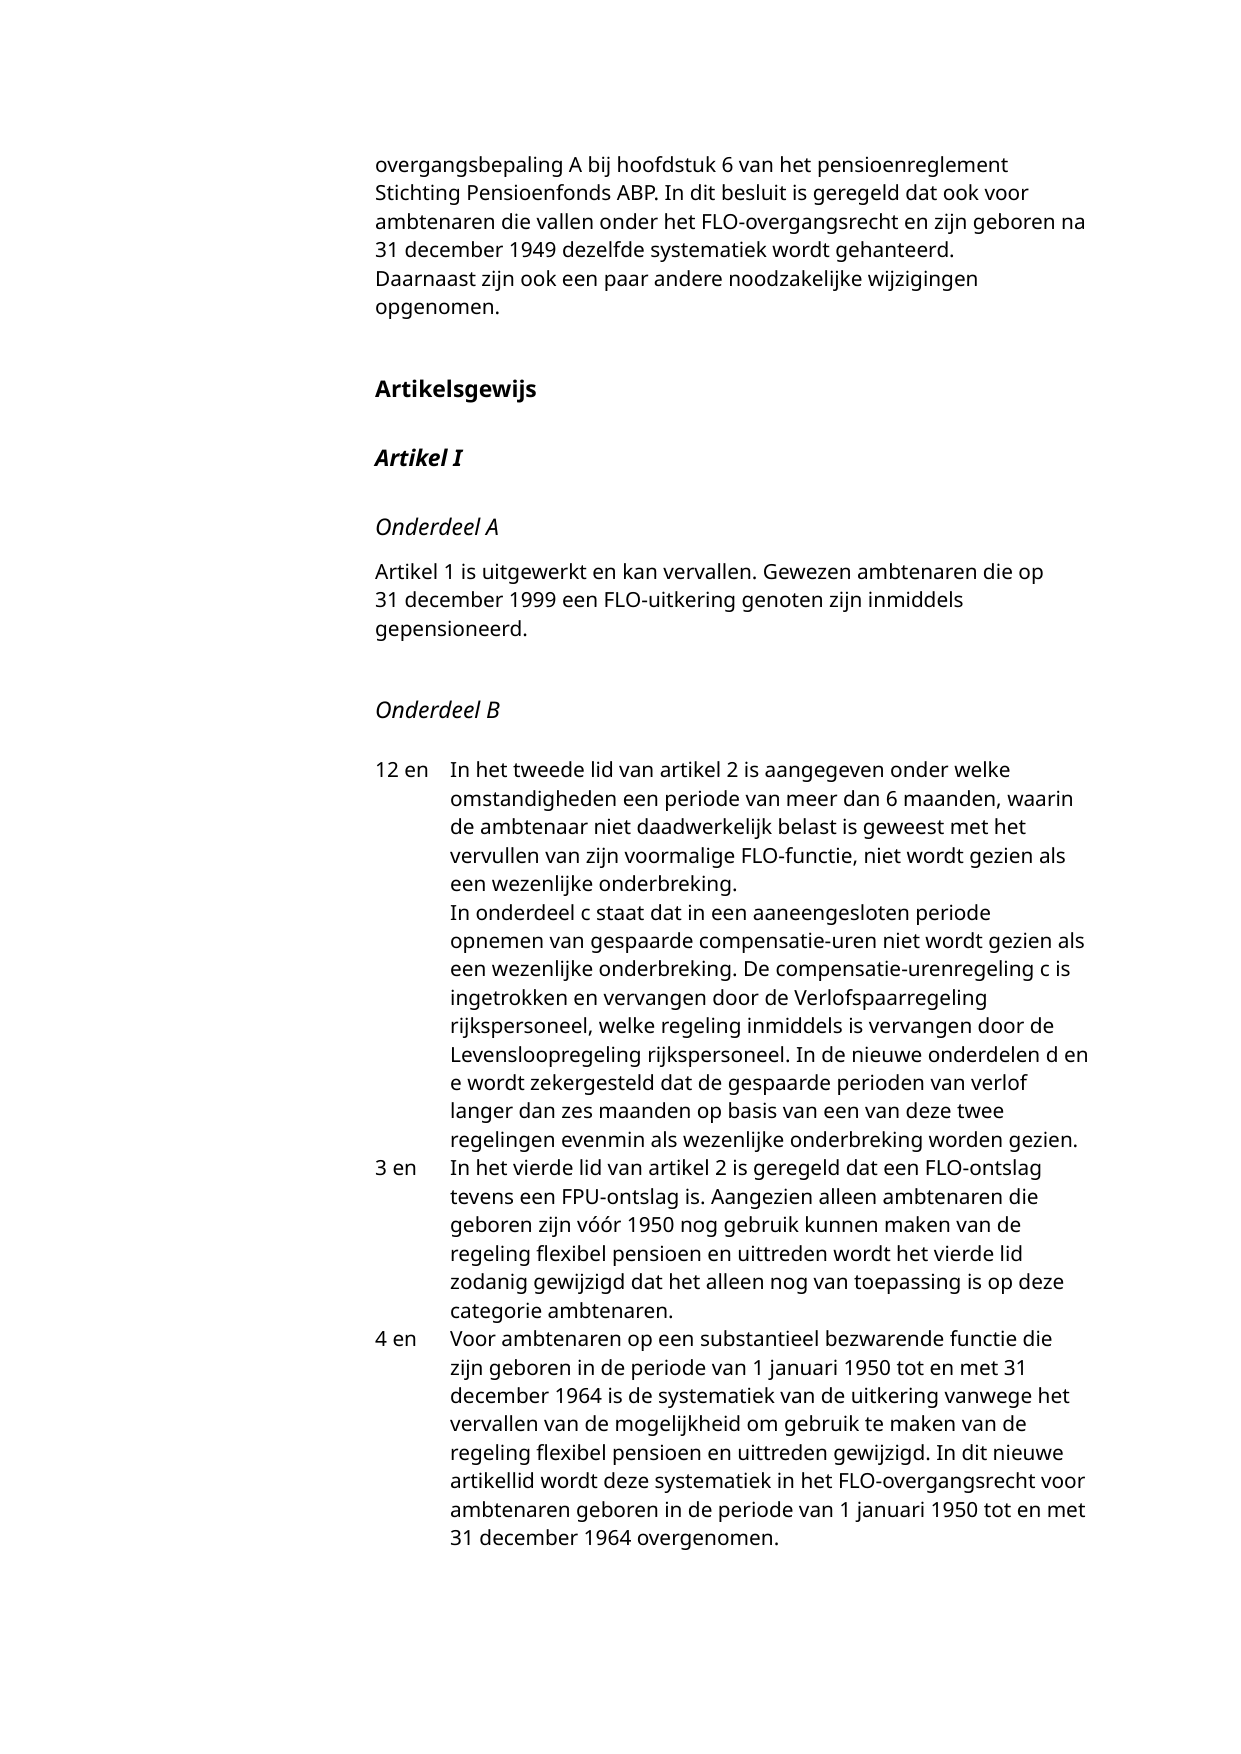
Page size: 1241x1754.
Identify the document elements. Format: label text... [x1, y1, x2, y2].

text overgangsbepaling A bij hoofdstuk 6 van het pensioenreglement Stichting Pensioenfonds ABP. In dit besluit is geregeld dat ook voor ambtenaren die vallen onder het FLO-overgangsrecht en zijn geboren na 31 december 1949 dezelfde systematiek wordt gehanteerd. [375, 150, 1090, 264]
list In onderdeel c staat dat in een aaneengesloten periode opnemen van gespaarde compensatie-uren niet wordt gezien als een wezenlijke onderbreking. De compensatie-urenregeling c is ingetrokken en vervangen door de Verlofspaarregeling rijkspersoneel, welke regeling inmiddels is vervangen door de Levensloopregeling rijkspersoneel. In de nieuwe onderdelen d en e wordt zekergesteld dat de gespaarde perioden van verlof langer dan zes maanden op basis van een van deze twee regelingen evenmin als wezenlijke onderbreking worden gezien. [375, 898, 1090, 1153]
subtitle Artikel I [375, 442, 1090, 473]
list In het vierde lid van artikel 2 is geregeld dat een FLO-ontslag tevens een FPU-ontslag is. Aangezien alleen ambtenaren die geboren zijn vóór 1950 nog gebruik kunnen maken van de regeling flexibel pensioen en uittreden wordt het vierde lid zodanig gewijzigd dat het alleen nog van toepassing is op deze categorie ambtenaren. [375, 1153, 1090, 1324]
text Artikel 1 is uitgewerkt en kan vervallen. Gewezen ambtenaren die op 31 december 1999 een FLO-uitkering genoten zijn inmiddels gepensioneerd. [375, 557, 1090, 642]
subtitle Artikelsgewijs [375, 373, 1090, 404]
list Voor ambtenaren op een substantieel bezwarende functie die zijn geboren in de periode van 1 januari 1950 tot en met 31 december 1964 is de systematiek van de uitkering vanwege het vervallen van de mogelijkheid om gebruik te maken van de regeling flexibel pensioen en uittreden gewijzigd. In dit nieuwe artikellid wordt deze systematiek in het FLO-overgangsrecht voor ambtenaren geboren in de periode van 1 januari 1950 tot en met 31 december 1964 overgenomen. [375, 1324, 1090, 1552]
subtitle Onderdeel B [375, 694, 1090, 725]
text Daarnaast zijn ook een paar andere noodzakelijke wijzigingen opgenomen. [375, 264, 1090, 321]
subtitle Onderdeel A [375, 511, 1090, 542]
list In het tweede lid van artikel 2 is aangegeven onder welke omstandigheden een periode van meer dan 6 maanden, waarin de ambtenaar niet daadwerkelijk belast is geweest met het vervullen van zijn voormalige FLO-functie, niet wordt gezien als een wezenlijke onderbreking. [375, 755, 1090, 898]
